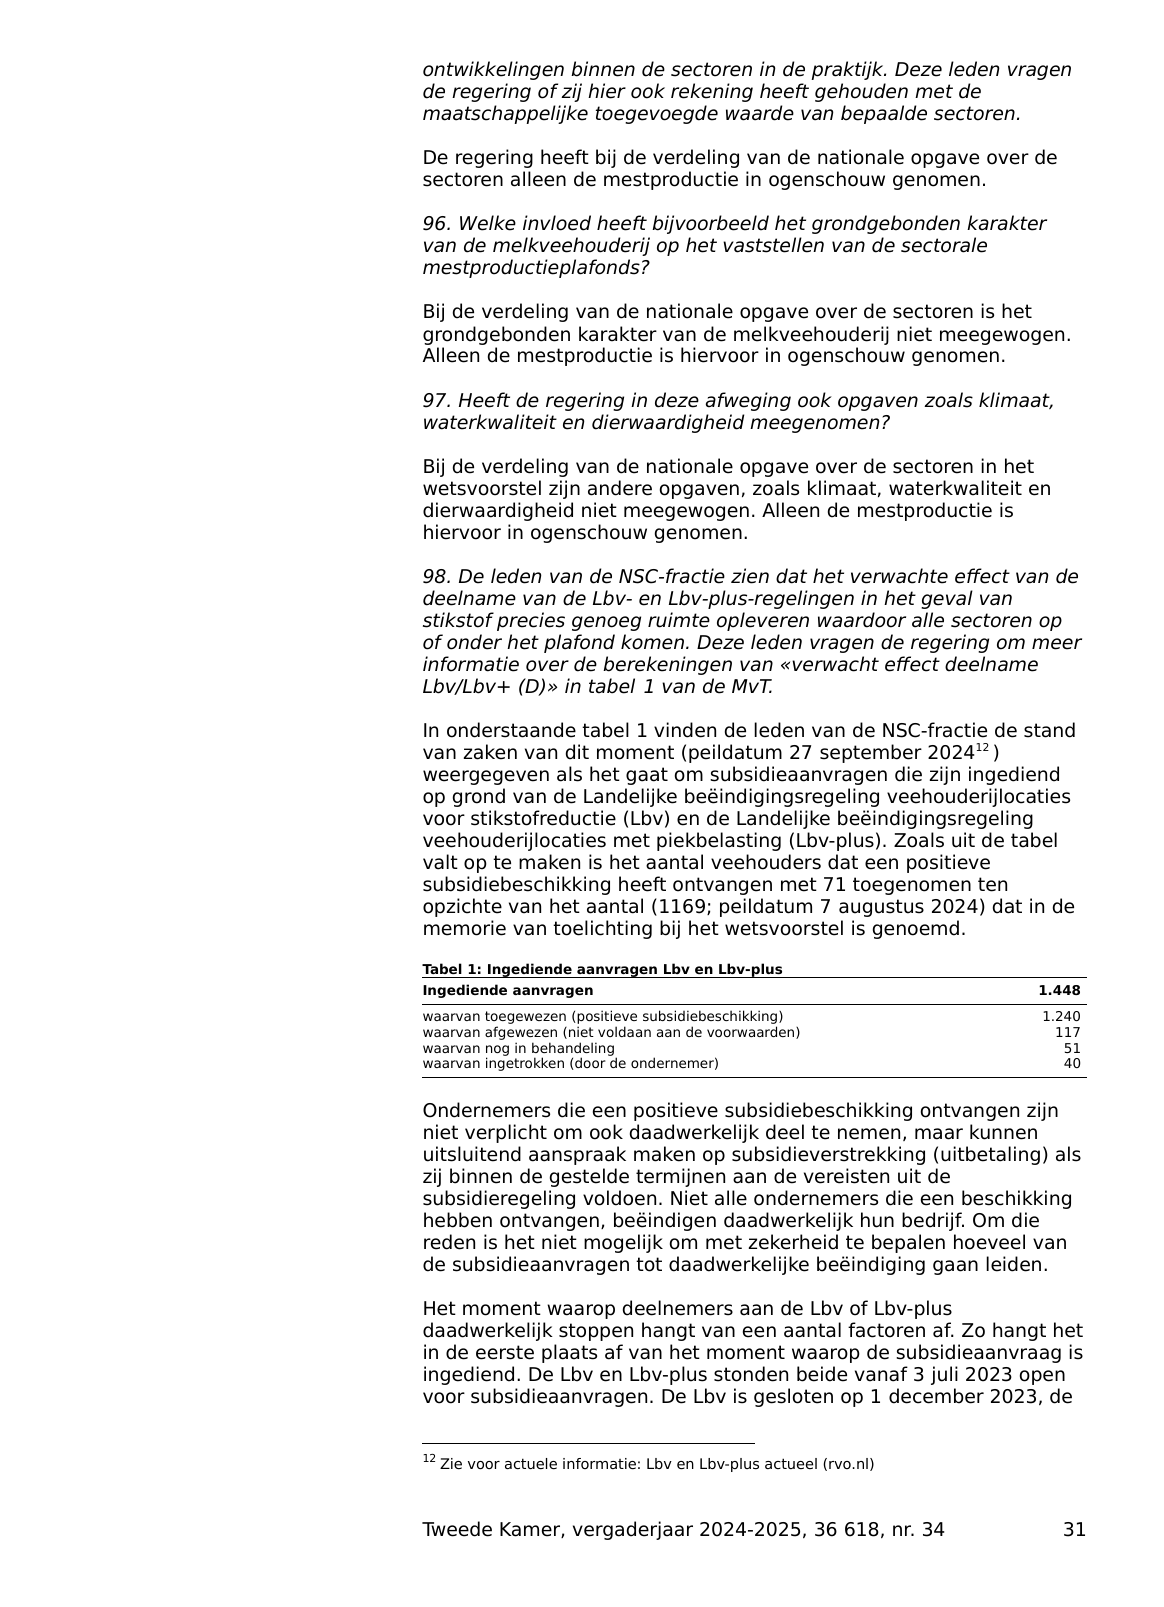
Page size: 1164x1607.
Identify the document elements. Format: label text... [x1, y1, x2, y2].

text Bij de verdeling van de nationale opgave over de sectoren in het wetsvoorstel zijn andere opgaven, zoals klimaat, waterkwaliteit en dierwaardigheid niet meegewogen. Alleen de mestproductie is hiervoor in ogenschouw genomen. [422, 456, 1087, 544]
text Het moment waarop deelnemers aan de Lbv of Lbv-plus daadwerkelijk stoppen hangt van een aantal factoren af. Zo hangt het in de eerste plaats af van het moment waarop de subsidieaanvraag is ingediend. De Lbv en Lbv-plus stonden beide vanaf 3 juli 2023 open voor subsidieaanvragen. De Lbv is gesloten op 1 december 2023, de [422, 1298, 1087, 1408]
table_header Tabel 1: Ingediende aanvragen Lbv en Lbv-plus [422, 962, 1087, 977]
text Bij de verdeling van de nationale opgave over de sectoren is het grondgebonden karakter van de melkveehouderij niet meegewogen. Alleen de mestproductie is hiervoor in ogenschouw genomen. [422, 301, 1087, 367]
table_cell waarvan nog in behandeling [422, 1041, 1013, 1056]
text Zie voor actuele informatie: Lbv en Lbv-plus actueel (rvo.nl) [422, 1452, 1087, 1474]
text 98. De leden van de NSC-fractie zien dat het verwachte effect van de deelname van de Lbv- en Lbv-plus-regelingen in het geval van stikstof precies genoeg ruimte opleveren waardoor alle sectoren op of onder het plafond komen. Deze leden vragen de regering om meer informatie over de berekeningen van «verwacht effect deelname Lbv/Lbv+ (D)» in tabel 1 van de MvT. [422, 566, 1087, 698]
table_cell waarvan afgewezen (niet voldaan aan de voorwaarden) [422, 1025, 1013, 1041]
table_cell 51 [1013, 1041, 1087, 1056]
table_cell 1.448 [1013, 978, 1087, 1003]
text In onderstaande tabel 1 vinden de leden van de NSC-fractie de stand van zaken van dit moment (peildatum 27 september 2024) weergegeven als het gaat om subsidieaanvragen die zijn ingediend op grond van de Landelijke beëindigingsregeling veehouderijlocaties voor stikstofreductie (Lbv) en de Landelijke beëindigingsregeling veehouderijlocaties met piekbelasting (Lbv-plus). Zoals uit de tabel valt op te maken is het aantal veehouders dat een positieve subsidiebeschikking heeft ontvangen met 71 toegenomen ten opzichte van het aantal (1169; peildatum 7 augustus 2024) dat in de memorie van toelichting bij het wetsvoorstel is genoemd. [422, 720, 1087, 940]
text 97. Heeft de regering in deze afweging ook opgaven zoals klimaat, waterkwaliteit en dierwaardigheid meegenomen? [422, 389, 1087, 433]
table_cell waarvan toegewezen (positieve subsidiebeschikking) [422, 1005, 1013, 1025]
table_cell 117 [1013, 1025, 1087, 1041]
table_cell waarvan ingetrokken (door de ondernemer) [422, 1056, 1013, 1077]
text ontwikkelingen binnen de sectoren in de praktijk. Deze leden vragen de regering of zij hier ook rekening heeft gehouden met de maatschappelijke toegevoegde waarde van bepaalde sectoren. [422, 59, 1087, 125]
table_cell 1.240 [1013, 1005, 1087, 1025]
text 96. Welke invloed heeft bijvoorbeeld het grondgebonden karakter van de melkveehouderij op het vaststellen van de sectorale mestproductieplafonds? [422, 213, 1087, 279]
table_cell Ingediende aanvragen [422, 978, 1013, 1003]
table_cell 40 [1013, 1056, 1087, 1077]
text De regering heeft bij de verdeling van de nationale opgave over de sectoren alleen de mestproductie in ogenschouw genomen. [422, 147, 1087, 191]
text Ondernemers die een positieve subsidiebeschikking ontvangen zijn niet verplicht om ook daadwerkelijk deel te nemen, maar kunnen uitsluitend aanspraak maken op subsidieverstrekking (uitbetaling) als zij binnen de gestelde termijnen aan de vereisten uit de subsidieregeling voldoen. Niet alle ondernemers die een beschikking hebben ontvangen, beëindigen daadwerkelijk hun bedrijf. Om die reden is het niet mogelijk om met zekerheid te bepalen hoeveel van de subsidieaanvragen tot daadwerkelijke beëindiging gaan leiden. [422, 1100, 1087, 1276]
